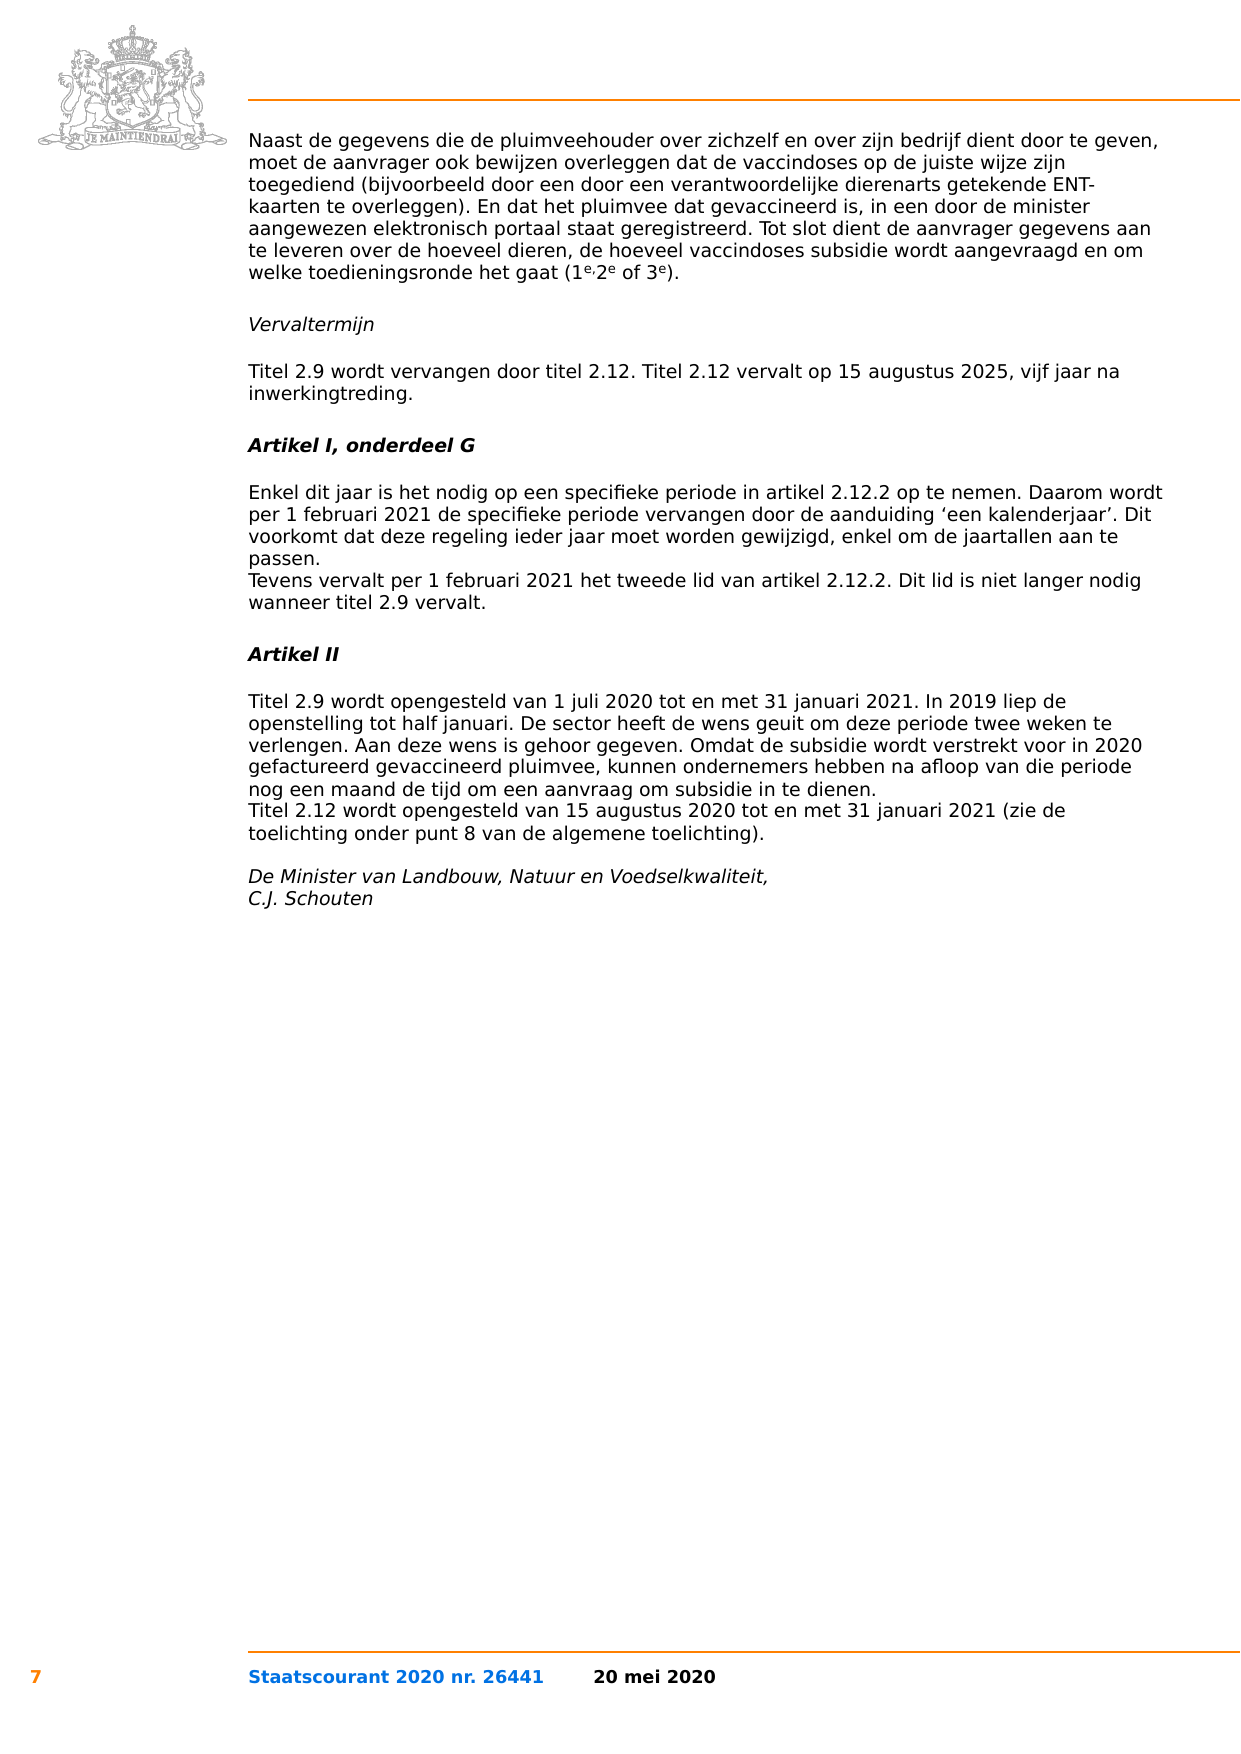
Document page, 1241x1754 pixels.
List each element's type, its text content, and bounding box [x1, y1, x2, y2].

text Naast de gegevens die de pluimveehouder over zichzelf en over zijn bedrijf dient door te geven, moet de aanvrager ook bewijzen overleggen dat de vaccindoses op de juiste wijze zijn toegediend (bijvoorbeeld door een door een verantwoordelijke dierenarts getekende ENT-kaarten te overleggen). En dat het pluimvee dat gevaccineerd is, in een door de minister aangewezen elektronisch portaal staat geregistreerd. Tot slot dient de aanvrager gegevens aan te leveren over de hoeveel dieren, de hoeveel vaccindoses subsidie wordt aangevraagd en om welke toedieningsronde het gaat (1e,2e of 3e). [248, 130, 1163, 284]
subtitle Artikel II [248, 643, 1163, 666]
text Titel 2.9 wordt opengesteld van 1 juli 2020 tot en met 31 januari 2021. In 2019 liep de openstelling tot half januari. De sector heeft de wens geuit om deze periode twee weken te verlengen. Aan deze wens is gehoor gegeven. Omdat de subsidie wordt verstrekt voor in 2020 gefactureerd gevaccineerd pluimvee, kunnen ondernemers hebben na afloop van die periode nog een maand de tijd om een aanvraag om subsidie in te dienen. [248, 691, 1163, 800]
subtitle Vervaltermijn [248, 314, 1163, 336]
text Titel 2.9 wordt vervangen door titel 2.12. Titel 2.12 vervalt op 15 augustus 2025, vijf jaar na inwerkingtreding. [248, 361, 1163, 405]
text Enkel dit jaar is het nodig op een specifieke periode in artikel 2.12.2 op te nemen. Daarom wordt per 1 februari 2021 de specifieke periode vervangen door de aanduiding ‘een kalenderjaar’. Dit voorkomt dat deze regeling ieder jaar moet worden gewijzigd, enkel om de jaartallen aan te passen. [248, 482, 1163, 569]
subtitle Artikel I, onderdeel G [248, 435, 1163, 457]
text Titel 2.12 wordt opengesteld van 15 augustus 2020 tot en met 31 januari 2021 (zie de toelichting onder punt 8 van de algemene toelichting). [248, 800, 1163, 844]
picture [38, 25, 227, 150]
text De Minister van Landbouw, Natuur en Voedselkwaliteit, C.J. Schouten [248, 866, 1163, 910]
text Tevens vervalt per 1 februari 2021 het tweede lid van artikel 2.12.2. Dit lid is niet langer nodig wanneer titel 2.9 vervalt. [248, 569, 1163, 613]
